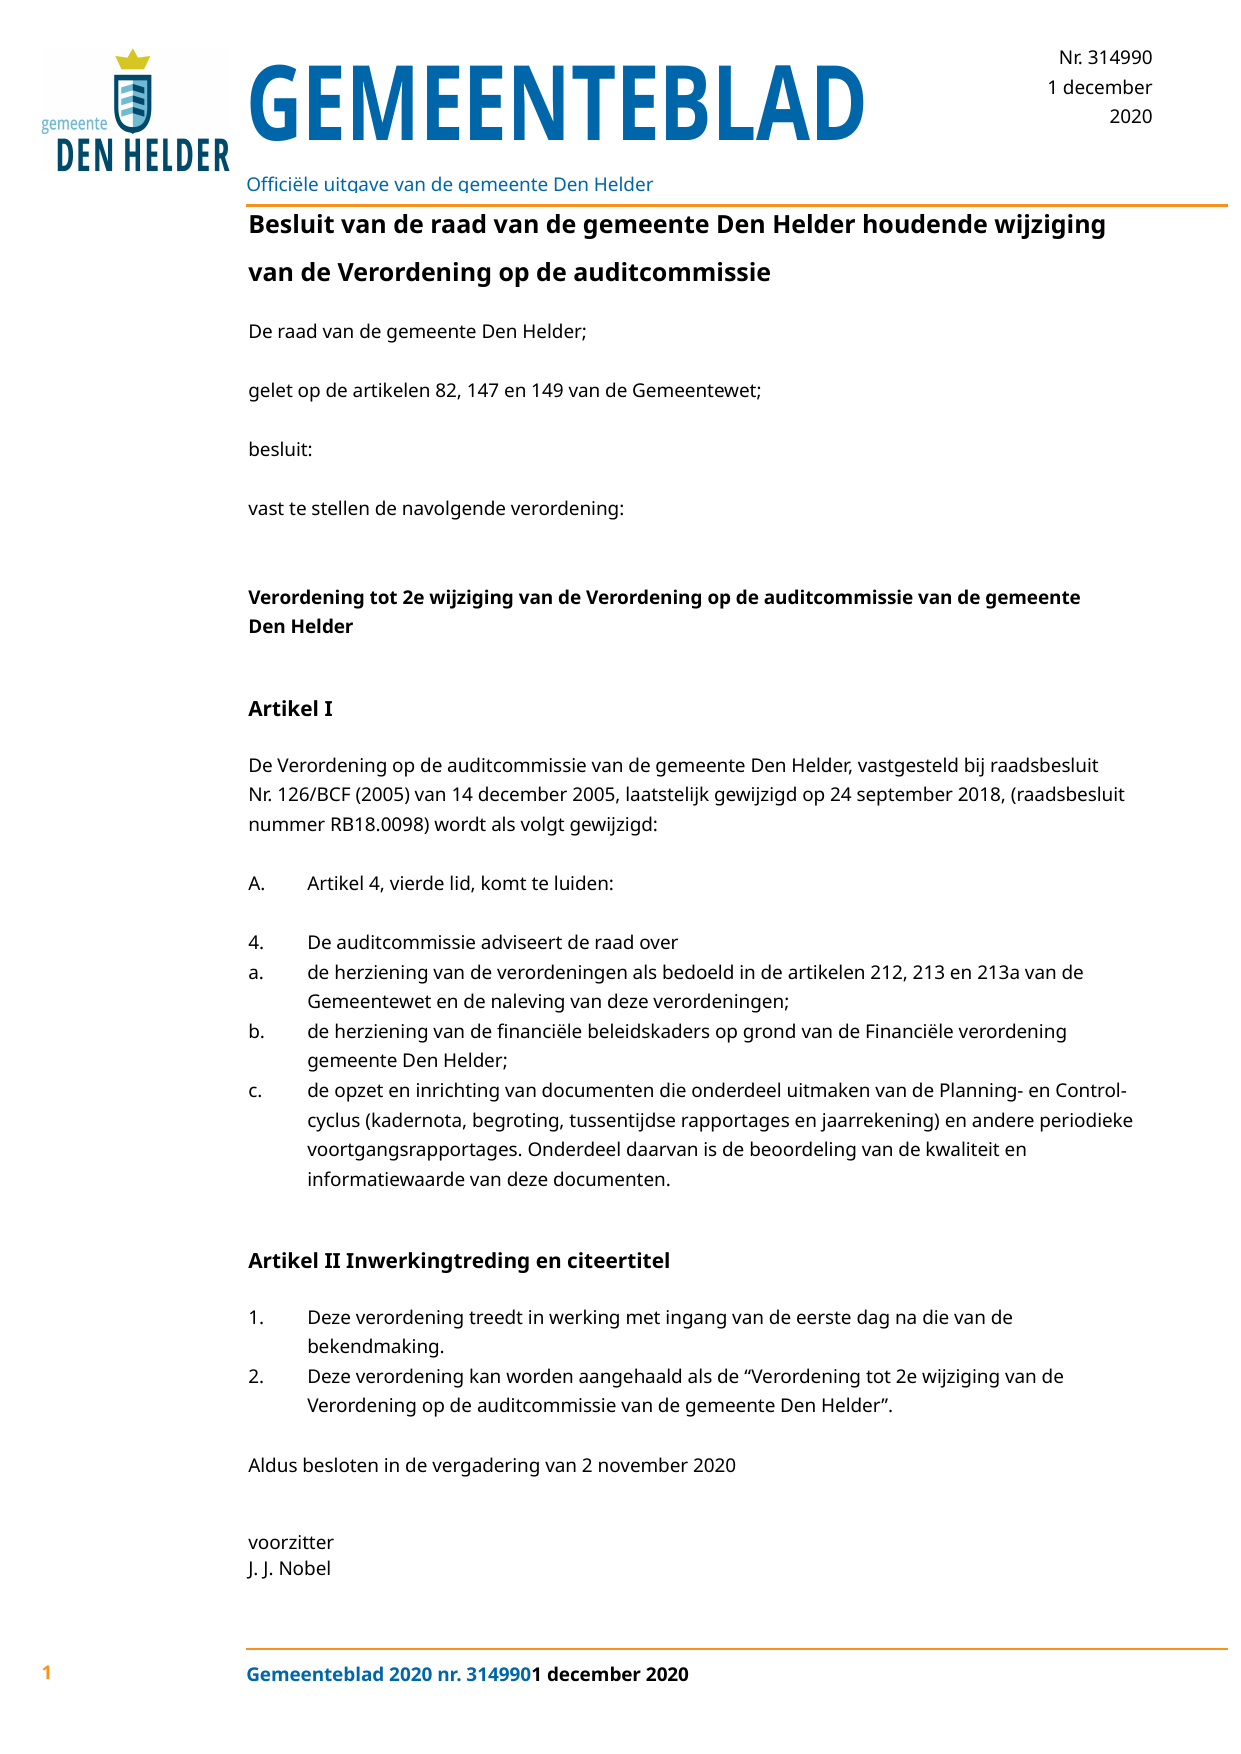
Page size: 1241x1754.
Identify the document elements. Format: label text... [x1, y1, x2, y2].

text Verordening tot 2e wijziging van de Verordening op de auditcommissie van de gemeente [248, 584, 1152, 610]
text Aldus besloten in de vergadering van 2 november 2020 [248, 1452, 1152, 1478]
text gelet op de artikelen 82, 147 en 149 van de Gemeentewet; [248, 377, 1152, 403]
text J. J. Nobel [248, 1555, 1152, 1581]
picture [41, 47, 231, 172]
text Besluit van de raad van de gemeente Den Helder houdende wijziging van de Verordening op de auditcommissie [248, 207, 1152, 288]
text besluit: [248, 436, 1152, 462]
list De auditcommissie adviseert de raad over [248, 929, 1152, 955]
text Artikel II Inwerkingtreding en citeertitel [248, 1246, 1152, 1274]
picture [63, 144, 68, 165]
picture [100, 154, 106, 172]
text Artikel I [248, 694, 1152, 722]
picture [130, 157, 135, 172]
picture [220, 160, 224, 172]
list Deze verordening kan worden aangehaald als de “Verordening tot 2e wijziging van de Verordening op de auditcommissie van de gemeente Den Helder”. [248, 1363, 1152, 1418]
picture [182, 144, 187, 165]
text De Verordening op de auditcommissie van de gemeente Den Helder, vastgesteld bij raadsbesluit [248, 752, 1152, 777]
text voorzitter [248, 1529, 1152, 1555]
list Artikel 4, vierde lid, komt te luiden: [248, 870, 1152, 896]
text De raad van de gemeente Den Helder; [248, 318, 1152, 344]
list de opzet en inrichting van documenten die onderdeel uitmaken van de Planning- en Control-cyclus (kadernota, begroting, tussentijdse rapportages en jaarrekening) en andere periodieke voortgangsrapportages. Onderdeel daarvan is de beoordeling van de kwaliteit en informatiewaarde van deze documenten. [248, 1077, 1152, 1192]
list de herziening van de financiële beleidskaders op grond van de Financiële verordening gemeente Den Helder; [248, 1018, 1152, 1073]
text Den Helder [248, 614, 1152, 639]
text vast te stellen de navolgende verordening: [248, 495, 1152, 521]
list de herziening van de verordeningen als bedoeld in de artikelen 212, 213 en 213a van de Gemeentewet en de naleving van deze verordeningen; [248, 959, 1152, 1014]
text Nr. 126/BCF (2005) van 14 december 2005, laatstelijk gewijzigd op 24 september 2018, (raadsbesluit nummer RB18.0098) wordt als volgt gewijzigd: [248, 781, 1152, 837]
list Deze verordening treedt in werking met ingang van de eerste dag na die van de bekendmaking. [248, 1304, 1152, 1359]
